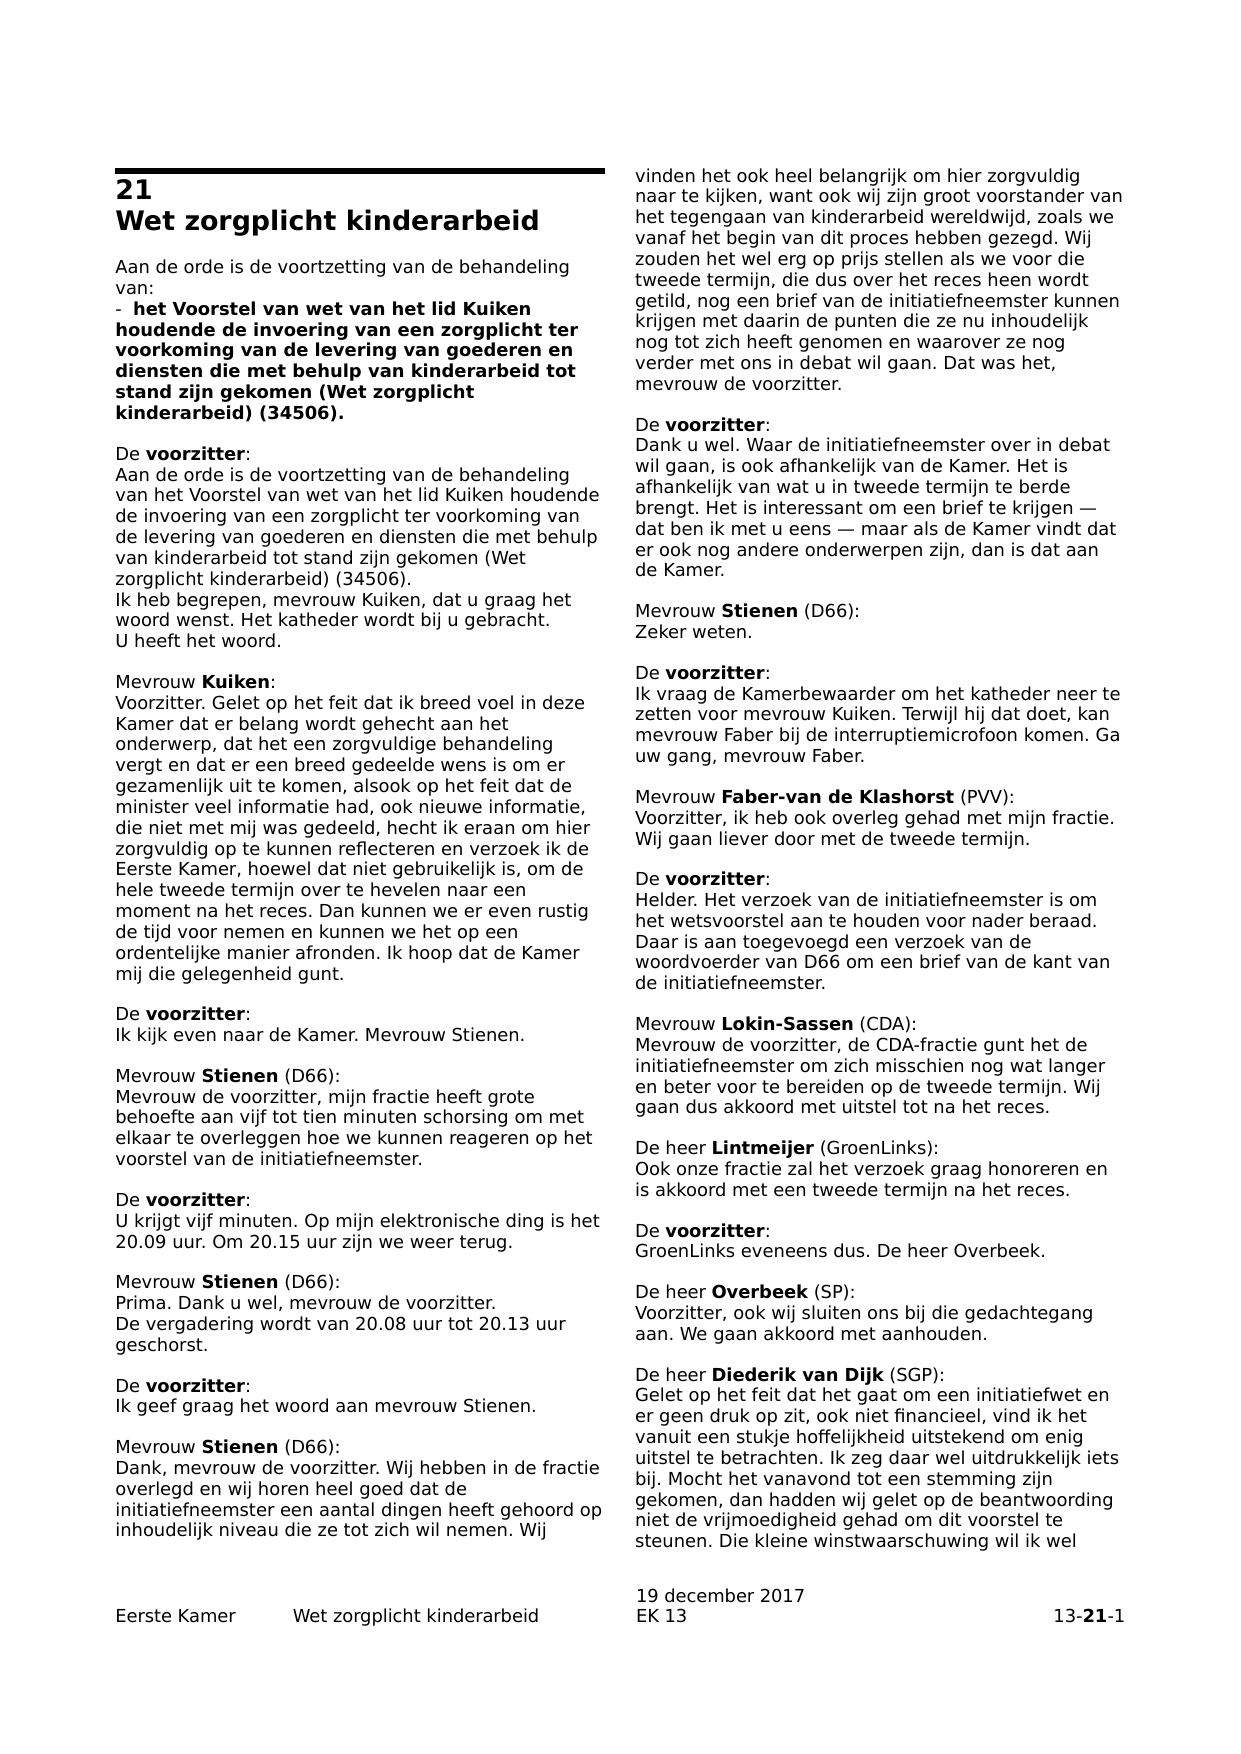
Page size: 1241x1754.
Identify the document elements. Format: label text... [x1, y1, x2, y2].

text De voorzitter: [635, 414, 1125, 435]
text Mevrouw Kuiken: [115, 672, 605, 692]
text Dank, mevrouw de voorzitter. Wij hebben in de fractie overlegd en wij horen heel goed dat de initiatiefneemster een aantal dingen heeft gehoord op inhoudelijk niveau die ze tot zich wil nemen. Wij [115, 1458, 605, 1541]
text Aan de orde is de voortzetting van de behandeling van: [115, 257, 605, 298]
text Mevrouw de voorzitter, mijn fractie heeft grote behoefte aan vijf tot tien minuten schorsing om met elkaar te overleggen hoe we kunnen reageren op het voorstel van de initiatiefneemster. [115, 1086, 605, 1170]
text Ik vraag de Kamerbewaarder om het katheder neer te zetten voor mevrouw Kuiken. Terwijl hij dat doet, kan mevrouw Faber bij de interruptiemicrofoon komen. Ga uw gang, mevrouw Faber. [635, 683, 1125, 767]
text vinden het ook heel belangrijk om hier zorgvuldig naar te kijken, want ook wij zijn groot voorstander van het tegengaan van kinderarbeid wereldwijd, zoals we vanaf het begin van dit proces hebben gezegd. Wij zouden het wel erg op prijs stellen als we voor die tweede termijn, die dus over het reces heen wordt getild, nog een brief van de initiatiefneemster kunnen krijgen met daarin de punten die ze nu inhoudelijk nog tot zich heeft genomen en waarover ze nog verder met ons in debat wil gaan. Dat was het, mevrouw de voorzitter. [635, 165, 1125, 394]
text De heer Lintmeijer (GroenLinks): [635, 1138, 1125, 1159]
text De heer Overbeek (SP): [635, 1282, 1125, 1303]
text Ik heb begrepen, mevrouw Kuiken, dat u graag het woord wenst. Het katheder wordt bij u gebracht. [115, 589, 605, 631]
text Zeker weten. [635, 622, 1125, 643]
text Mevrouw Stienen (D66): [115, 1437, 605, 1458]
text Voorzitter, ik heb ook overleg gehad met mijn fractie. Wij gaan liever door met de tweede termijn. [635, 807, 1125, 849]
text Ook onze fractie zal het verzoek graag honoreren en is akkoord met een tweede termijn na het reces. [635, 1159, 1125, 1200]
text Prima. Dank u wel, mevrouw de voorzitter. [115, 1293, 605, 1314]
text Ik geef graag het woord aan mevrouw Stienen. [115, 1396, 605, 1417]
text De voorzitter: [635, 869, 1125, 890]
text Dank u wel. Waar de initiatiefneemster over in debat wil gaan, is ook afhankelijk van de Kamer. Het is afhankelijk van wat u in tweede termijn te berde brengt. Het is interessant om een brief te krijgen — dat ben ik met u eens — maar als de Kamer vindt dat er ook nog andere onderwerpen zijn, dan is dat aan de Kamer. [635, 435, 1125, 581]
text De voorzitter: [115, 1004, 605, 1025]
text Mevrouw Faber-van de Klashorst (PVV): [635, 787, 1125, 807]
text Mevrouw Lokin-Sassen (CDA): [635, 1014, 1125, 1035]
text Gelet op het feit dat het gaat om een initiatiefwet en er geen druk op zit, ook niet financieel, vind ik het vanuit een stukje hoffelijkheid uitstekend om enig uitstel te betrachten. Ik zeg daar wel uitdrukkelijk iets bij. Mocht het vanavond tot een stemming zijn gekomen, dan hadden wij gelet op de beantwoording niet de vrijmoedigheid gehad om dit voorstel te steunen. Die kleine winstwaarschuwing wil ik wel [635, 1385, 1125, 1552]
text Mevrouw Stienen (D66): [635, 601, 1125, 622]
text Aan de orde is de voortzetting van de behandeling van het Voorstel van wet van het lid Kuiken houdende de invoering van een zorgplicht ter voorkoming van de levering van goederen en diensten die met behulp van kinderarbeid tot stand zijn gekomen (Wet zorgplicht kinderarbeid) (34506). [115, 464, 605, 589]
text De voorzitter: [115, 1375, 605, 1396]
text De voorzitter: [635, 1220, 1125, 1241]
text De voorzitter: [115, 443, 605, 464]
text U krijgt vijf minuten. Op mijn elektronische ding is het 20.09 uur. Om 20.15 uur zijn we weer terug. [115, 1211, 605, 1252]
text Voorzitter, ook wij sluiten ons bij die gedachtegang aan. We gaan akkoord met aanhouden. [635, 1303, 1125, 1344]
text De vergadering wordt van 20.08 uur tot 20.13 uur geschorst. [115, 1314, 605, 1355]
text Ik kijk even naar de Kamer. Mevrouw Stienen. [115, 1025, 605, 1046]
text De heer Diederik van Dijk (SGP): [635, 1364, 1125, 1385]
text Mevrouw de voorzitter, de CDA-fractie gunt het de initiatiefneemster om zich misschien nog wat langer en beter voor te bereiden op de tweede termijn. Wij gaan dus akkoord met uitstel tot na het reces. [635, 1035, 1125, 1118]
text De voorzitter: [115, 1190, 605, 1211]
title 21 Wet zorgplicht kinderarbeid [115, 174, 605, 237]
text Helder. Het verzoek van de initiatiefneemster is om het wetsvoorstel aan te houden voor nader beraad. Daar is aan toegevoegd een verzoek van de woordvoerder van D66 om een brief van de kant van de initiatiefneemster. [635, 890, 1125, 994]
text De voorzitter: [635, 663, 1125, 683]
text U heeft het woord. [115, 631, 605, 652]
text Mevrouw Stienen (D66): [115, 1066, 605, 1086]
text GroenLinks eveneens dus. De heer Overbeek. [635, 1241, 1125, 1262]
text Mevrouw Stienen (D66): [115, 1272, 605, 1293]
list het Voorstel van wet van het lid Kuiken houdende de invoering van een zorgplicht ter voorkoming van de levering van goederen en diensten die met behulp van kinderarbeid tot stand zijn gekomen (Wet zorgplicht kinderarbeid) (34506). [115, 298, 605, 423]
text Voorzitter. Gelet op het feit dat ik breed voel in deze Kamer dat er belang wordt gehecht aan het onderwerp, dat het een zorgvuldige behandeling vergt en dat er een breed gedeelde wens is om er gezamenlijk uit te komen, alsook op het feit dat de minister veel informatie had, ook nieuwe informatie, die niet met mij was gedeeld, hecht ik eraan om hier zorgvuldig op te kunnen reflecteren en verzoek ik de Eerste Kamer, hoewel dat niet gebruikelijk is, om de hele tweede termijn over te hevelen naar een moment na het reces. Dan kunnen we er even rustig de tijd voor nemen en kunnen we het op een ordentelijke manier afronden. Ik hoop dat de Kamer mij die gelegenheid gunt. [115, 692, 605, 984]
